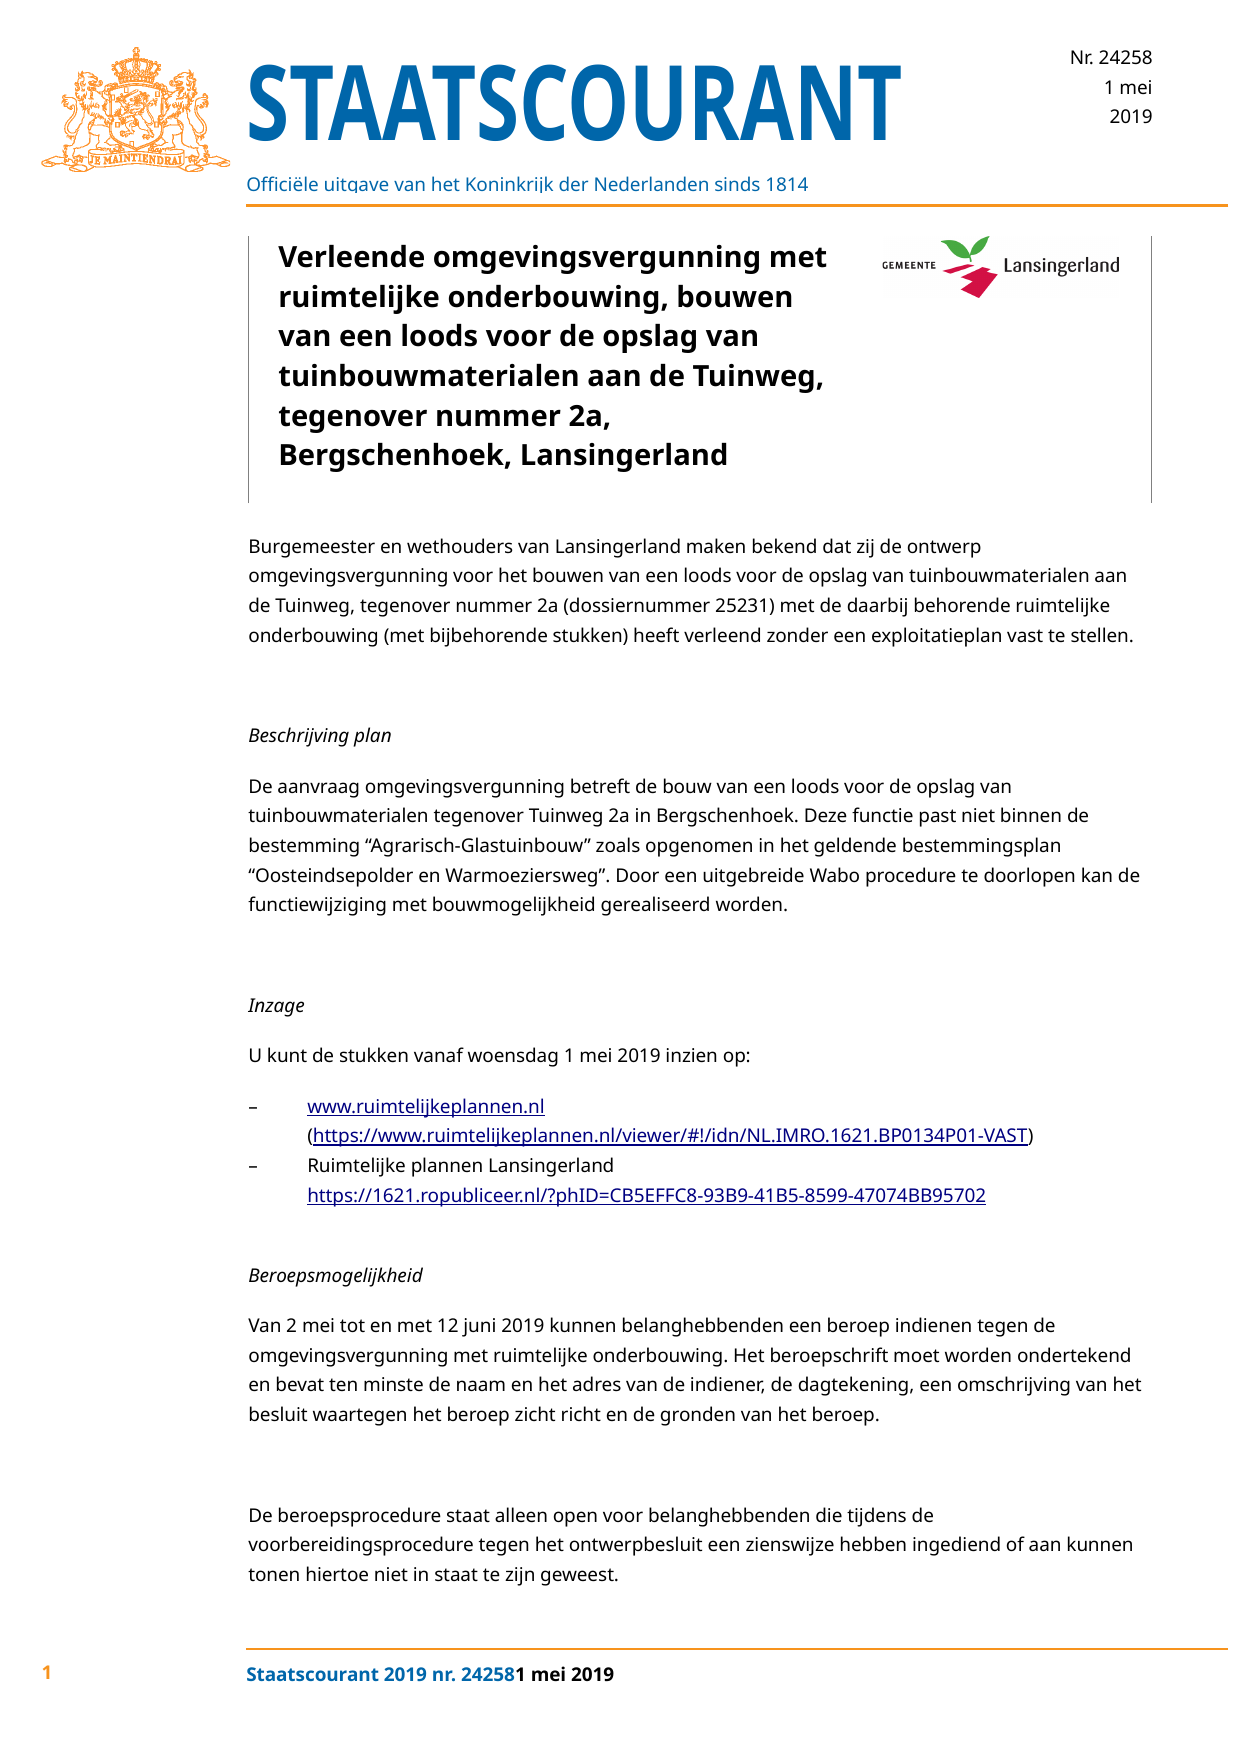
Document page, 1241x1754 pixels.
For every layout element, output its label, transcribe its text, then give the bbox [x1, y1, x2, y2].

list Ruimtelijke plannen Lansingerland [248, 1152, 1152, 1178]
picture [41, 47, 231, 172]
text Van 2 mei tot en met 12 juni 2019 kunnen belanghebbenden een beroep indienen tegen de omgevingsvergunning met ruimtelijke onderbouwing. Het beroepschrift moet worden ondertekend en bevat ten minste de naam en het adres van de indiener, de dagtekening, een omschrijving van het besluit waartegen het beroep zicht richt en de gronden van het beroep. [248, 1312, 1152, 1427]
text De beroepsprocedure staat alleen open voor belanghebbenden die tijdens de voorbereidingsprocedure tegen het ontwerpbesluit een zienswijze hebben ingediend of aan kunnen tonen hiertoe niet in staat te zijn geweest. [248, 1502, 1152, 1587]
picture [882, 236, 1119, 298]
list www.ruimtelijkeplannen.nl (https://www.ruimtelijkeplannen.nl/viewer/#!/idn/NL.IMRO.1621.BP0134P01-VAST) [248, 1093, 1152, 1148]
text Beroepsmogelijkheid [248, 1262, 1152, 1287]
list https://1621.ropubliceer.nl/?phID=CB5EFFC8-93B9-41B5-8599-47074BB95702 [248, 1182, 1152, 1207]
text U kunt de stukken vanaf woensdag 1 mei 2019 inzien op: [248, 1043, 1152, 1068]
table_header Verleende omgevingsvergunning met ruimtelijke onderbouwing, bouwen van een loods voor de opslag van tuinbouwmaterialen aan de Tuinweg, tegenover nummer 2a, Bergschenhoek, Lansingerland [249, 236, 850, 503]
text Burgemeester en wethouders van Lansingerland maken bekend dat zij de ontwerp omgevingsvergunning voor het bouwen van een loods voor de opslag van tuinbouwmaterialen aan de Tuinweg, tegenover nummer 2a (dossiernummer 25231) met de daarbij behorende ruimtelijke onderbouwing (met bijbehorende stukken) heeft verleend zonder een exploitatieplan vast te stellen. [248, 533, 1152, 647]
table_header [850, 236, 1151, 503]
text De aanvraag omgevingsvergunning betreft de bouw van een loods voor de opslag van tuinbouwmaterialen tegenover Tuinweg 2a in Bergschenhoek. Deze functie past niet binnen de bestemming “Agrarisch-Glastuinbouw” zoals opgenomen in het geldende bestemmingsplan “Oosteindsepolder en Warmoeziersweg”. Door een uitgebreide Wabo procedure te doorlopen kan de functiewijziging met bouwmogelijkheid gerealiseerd worden. [248, 773, 1152, 917]
text Beschrijving plan [248, 723, 1152, 748]
text Inzage [248, 992, 1152, 1018]
